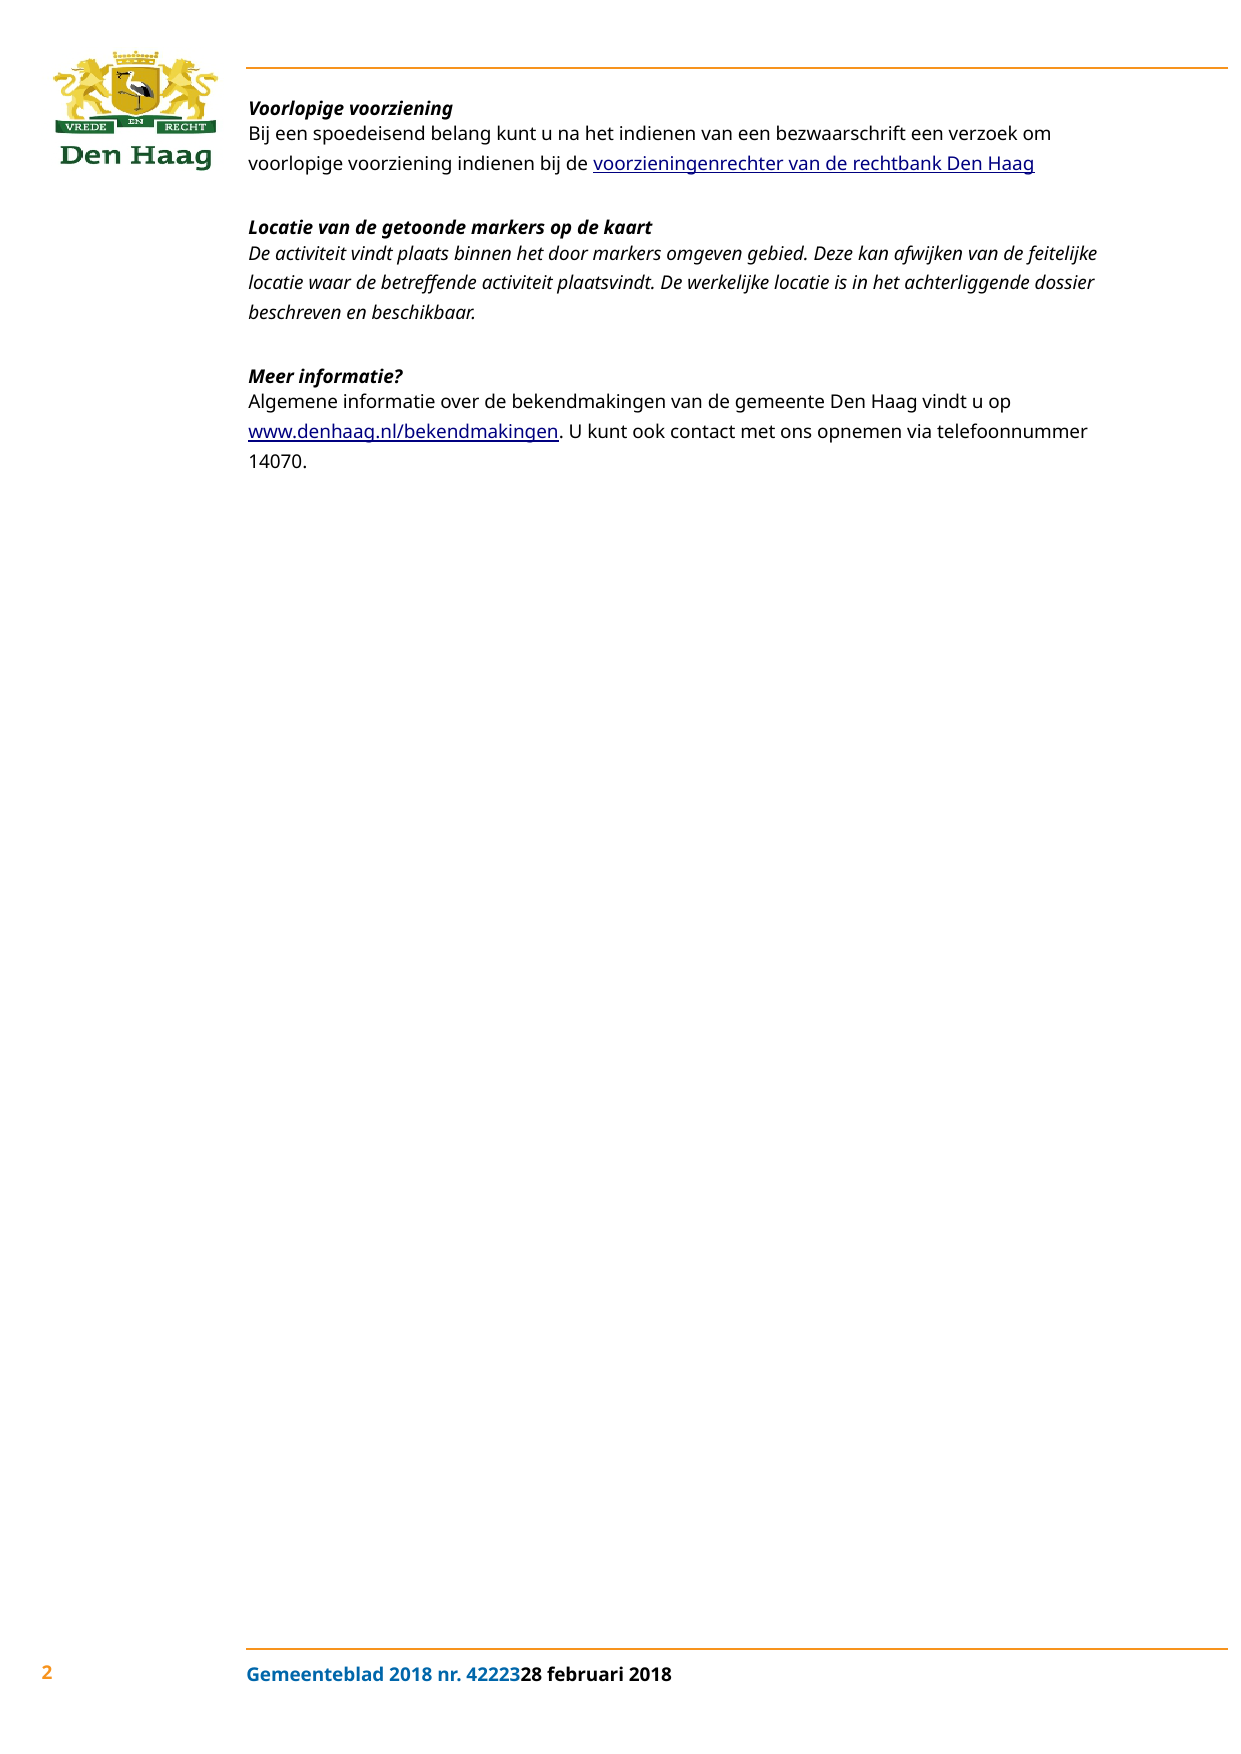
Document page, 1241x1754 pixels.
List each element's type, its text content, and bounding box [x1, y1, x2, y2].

picture [41, 47, 231, 172]
text Meer informatie? [248, 363, 1152, 389]
text Locatie van de getoonde markers op de kaart [248, 214, 1152, 240]
text Bij een spoedeisend belang kunt u na het indienen van een bezwaarschrift een verzoek om voorlopige voorziening indienen bij de voorzieningenrechter van de rechtbank Den Haag [248, 121, 1152, 176]
text Voorlopige voorziening [248, 95, 1152, 121]
text Algemene informatie over de bekendmakingen van de gemeente Den Haag vindt u op www.denhaag.nl/bekendmakingen. U kunt ook contact met ons opnemen via telefoonnummer 14070. [248, 389, 1152, 473]
text De activiteit vindt plaats binnen het door markers omgeven gebied. Deze kan afwijken van de feitelijke locatie waar de betreffende activiteit plaatsvindt. De werkelijke locatie is in het achterliggende dossier beschreven en beschikbaar. [248, 240, 1152, 325]
